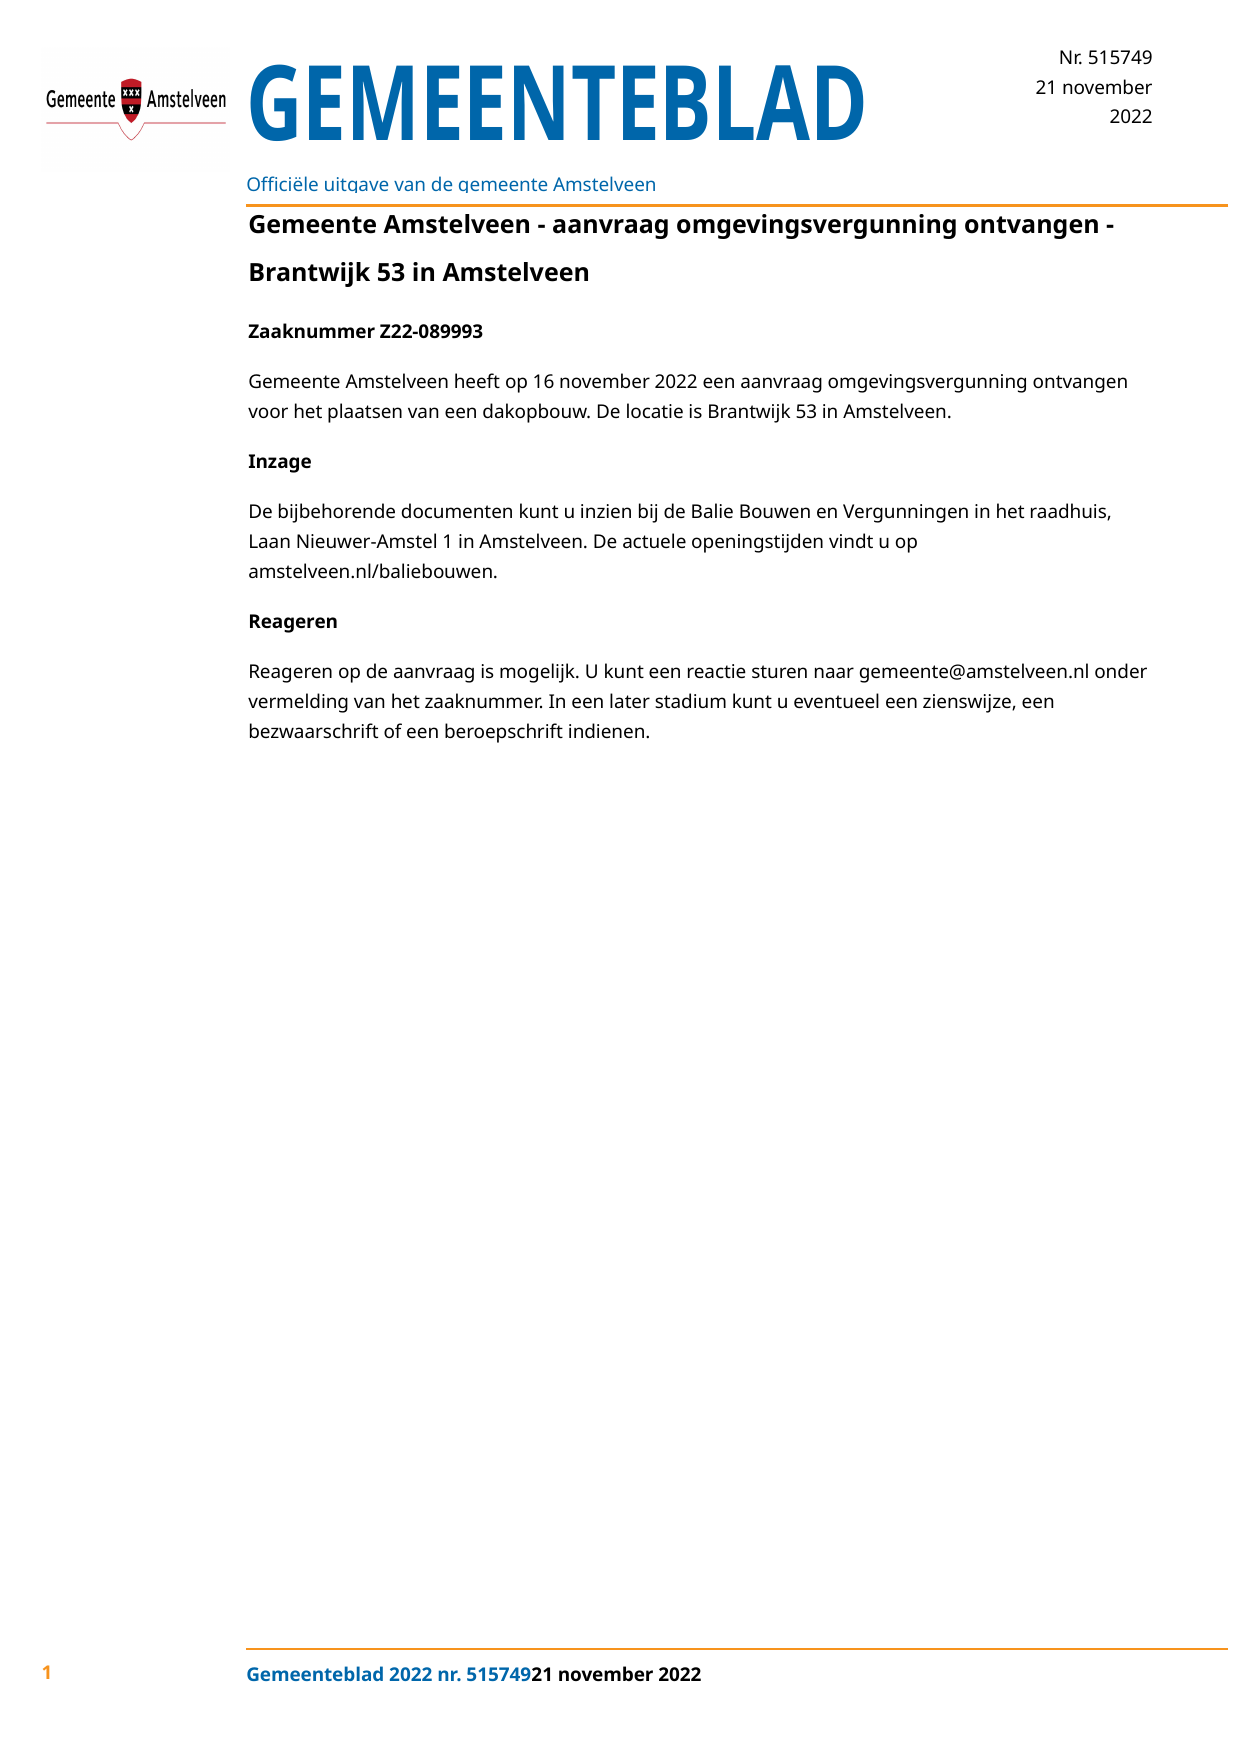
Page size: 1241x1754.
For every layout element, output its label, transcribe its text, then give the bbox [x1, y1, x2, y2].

text Gemeente Amstelveen heeft op 16 november 2022 een aanvraag omgevingsvergunning ontvangen voor het plaatsen van een dakopbouw. De locatie is Brantwijk 53 in Amstelveen. [248, 368, 1152, 424]
text Zaaknummer Z22-089993 [248, 318, 1152, 344]
text Reageren op de aanvraag is mogelijk. U kunt een reactie sturen naar gemeente@amstelveen.nl onder vermelding van het zaaknummer. In een later stadium kunt u eventueel een zienswijze, een bezwaarschrift of een beroepschrift indienen. [248, 659, 1152, 744]
text Inzage [248, 448, 1152, 474]
picture [41, 47, 231, 172]
text De bijbehorende documenten kunt u inzien bij de Balie Bouwen en Vergunningen in het raadhuis, Laan Nieuwer-Amstel 1 in Amstelveen. De actuele openingstijden vindt u op amstelveen.nl/baliebouwen. [248, 499, 1152, 584]
text Gemeente Amstelveen - aanvraag omgevingsvergunning ontvangen - Brantwijk 53 in Amstelveen [248, 207, 1152, 288]
text Reageren [248, 608, 1152, 634]
